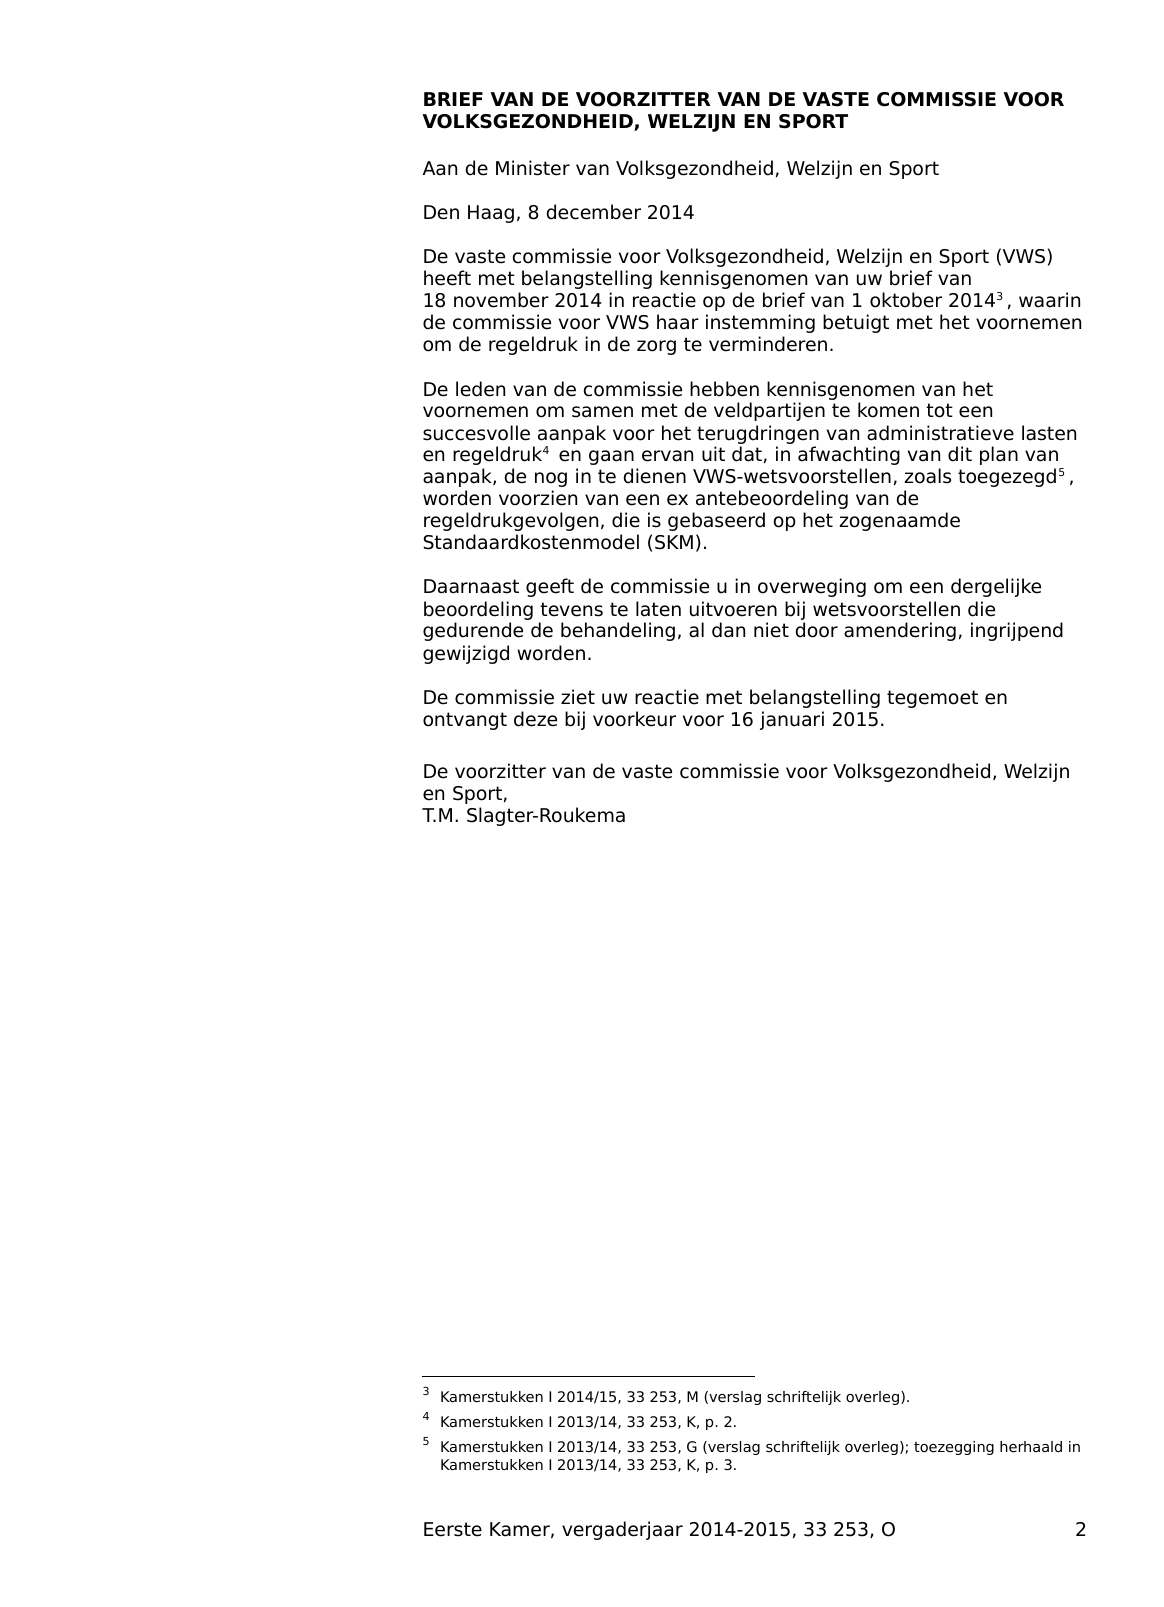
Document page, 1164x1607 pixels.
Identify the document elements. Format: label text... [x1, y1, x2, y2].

text Kamerstukken I 2013/14, 33 253, K, p. 2. [422, 1410, 1087, 1432]
text De voorzitter van de vaste commissie voor Volksgezondheid, Welzijn en Sport, T.M. Slagter-Roukema [422, 761, 1087, 826]
text De leden van de commissie hebben kennisgenomen van het voornemen om samen met de veldpartijen te komen tot een succesvolle aanpak voor het terugdringen van administratieve lasten en regeldruk en gaan ervan uit dat, in afwachting van dit plan van aanpak, de nog in te dienen VWS-wetsvoorstellen, zoals toegezegd, worden voorzien van een ex antebeoordeling van de regeldrukgevolgen, die is gebaseerd op het zogenaamde Standaardkostenmodel (SKM). [422, 378, 1087, 554]
text Daarnaast geeft de commissie u in overweging om een dergelijke beoordeling tevens te laten uitvoeren bij wetsvoorstellen die gedurende de behandeling, al dan niet door amendering, ingrijpend gewijzigd worden. [422, 576, 1087, 664]
subtitle BRIEF VAN DE VOORZITTER VAN DE VASTE COMMISSIE VOOR VOLKSGEZONDHEID, WELZIJN EN SPORT [422, 89, 1087, 133]
text De commissie ziet uw reactie met belangstelling tegemoet en ontvangt deze bij voorkeur voor 16 januari 2015. [422, 687, 1087, 731]
text Kamerstukken I 2013/14, 33 253, G (verslag schriftelijk overleg); toezegging herhaald in Kamerstukken I 2013/14, 33 253, K, p. 3. [422, 1435, 1087, 1474]
text Aan de Minister van Volksgezondheid, Welzijn en Sport [422, 158, 1087, 180]
text Den Haag, 8 december 2014 [422, 202, 1087, 224]
text Kamerstukken I 2014/15, 33 253, M (verslag schriftelijk overleg). [422, 1385, 1087, 1407]
text De vaste commissie voor Volksgezondheid, Welzijn en Sport (VWS) heeft met belangstelling kennisgenomen van uw brief van 18 november 2014 in reactie op de brief van 1 oktober 2014, waarin de commissie voor VWS haar instemming betuigt met het voornemen om de regeldruk in de zorg te verminderen. [422, 246, 1087, 356]
